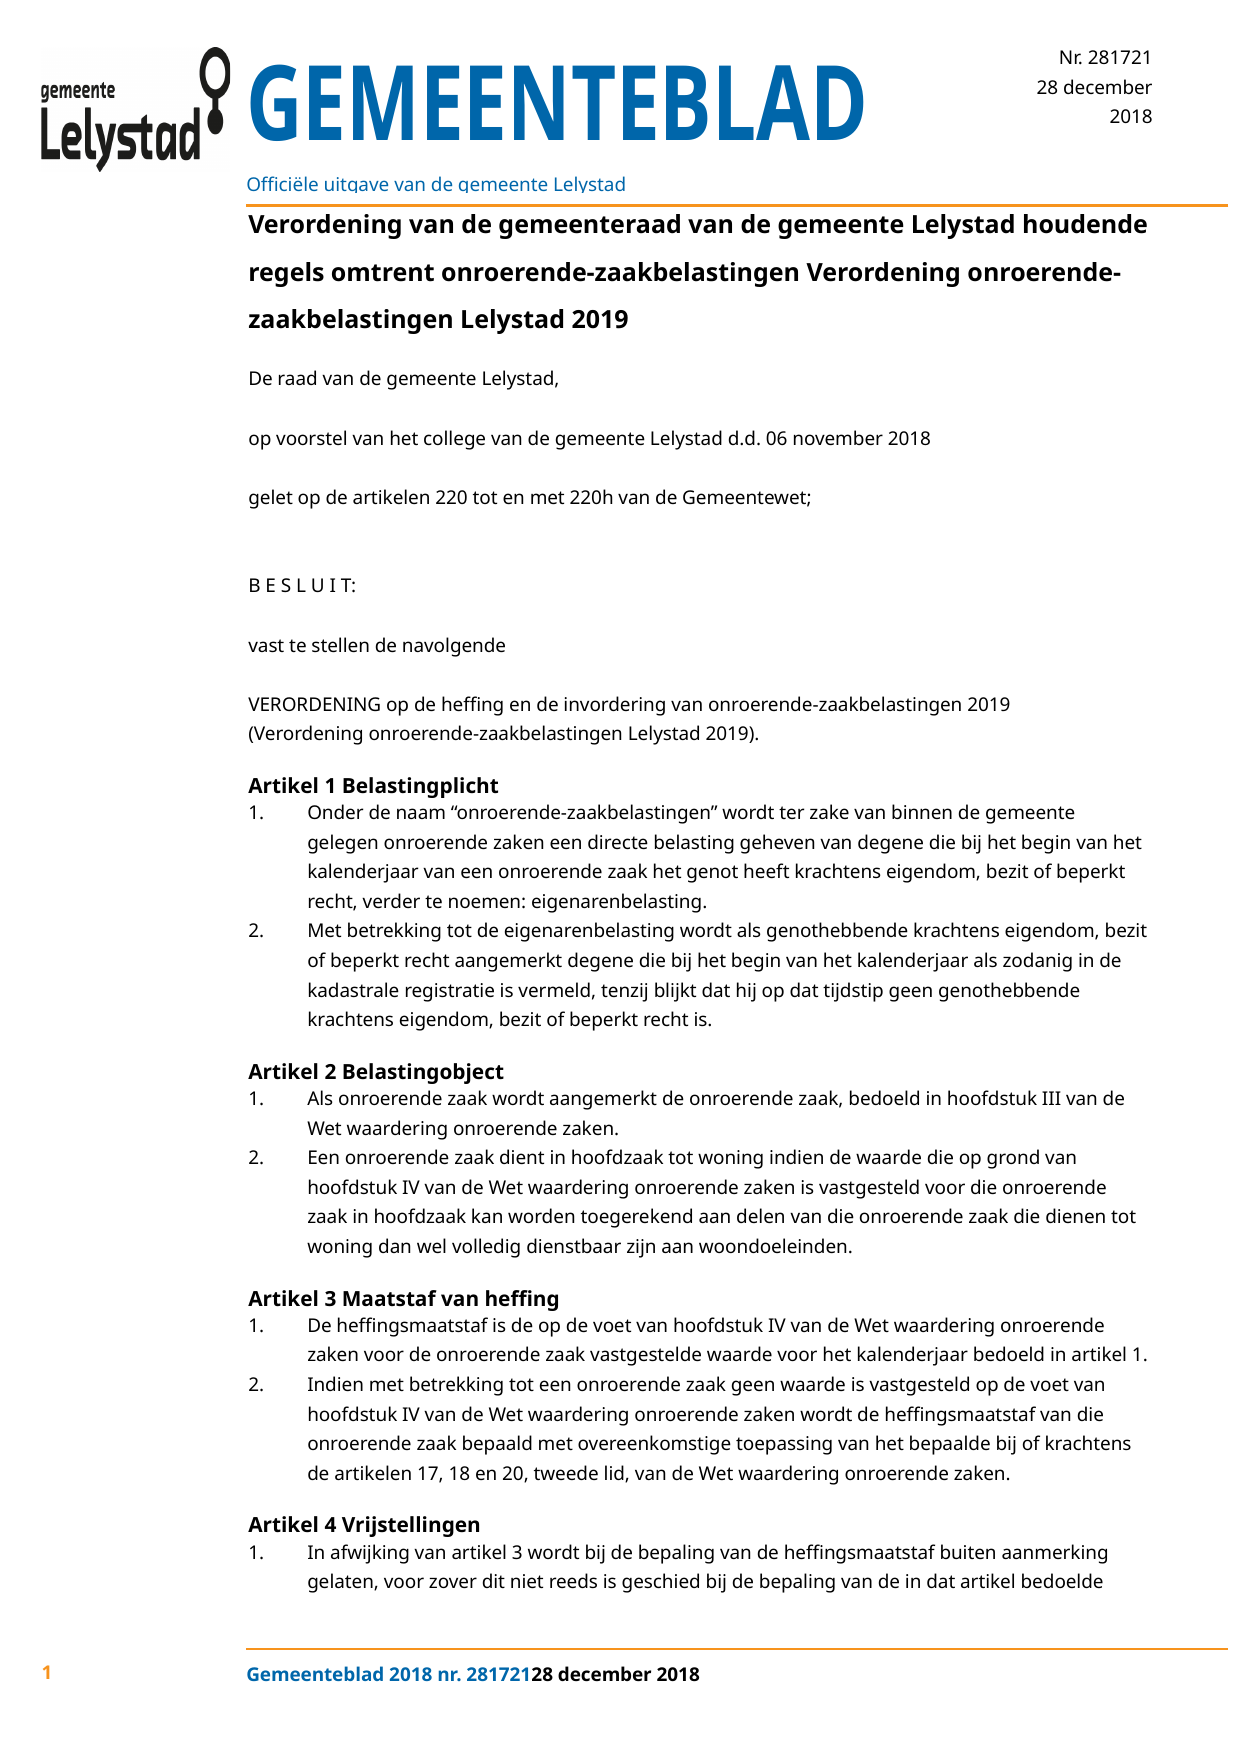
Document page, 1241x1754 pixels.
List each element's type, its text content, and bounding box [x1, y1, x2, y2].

list Met betrekking tot de eigenarenbelasting wordt als genothebbende krachtens eigendom, bezit of beperkt recht aangemerkt degene die bij het begin van het kalenderjaar als zodanig in de kadastrale registratie is vermeld, tenzij blijkt dat hij op dat tijdstip geen genothebbende krachtens eigendom, bezit of beperkt recht is. [248, 918, 1152, 1032]
text Artikel 4 Vrijstellingen [248, 1510, 1152, 1539]
text Artikel 3 Maatstaf van heffing [248, 1284, 1152, 1312]
text Artikel 2 Belastingobject [248, 1057, 1152, 1085]
text VERORDENING op de heffing en de invordering van onroerende-zaakbelastingen 2019 [248, 691, 1152, 717]
list In afwijking van artikel 3 wordt bij de bepaling van de heffingsmaatstaf buiten aanmerking gelaten, voor zover dit niet reeds is geschied bij de bepaling van de in dat artikel bedoelde [248, 1539, 1152, 1594]
picture [41, 47, 231, 172]
text B E S L U I T: [248, 573, 1152, 598]
text Verordening van de gemeenteraad van de gemeente Lelystad houdende regels omtrent onroerende-zaakbelastingen Verordening onroerende-zaakbelastingen Lelystad 2019 [248, 207, 1152, 336]
list De heffingsmaatstaf is de op de voet van hoofdstuk IV van de Wet waardering onroerende zaken voor de onroerende zaak vastgestelde waarde voor het kalenderjaar bedoeld in artikel 1. [248, 1312, 1152, 1367]
list Onder de naam “onroerende-zaakbelastingen” wordt ter zake van binnen de gemeente gelegen onroerende zaken een directe belasting geheven van degene die bij het begin van het kalenderjaar van een onroerende zaak het genot heeft krachtens eigendom, bezit of beperkt recht, verder te noemen: eigenarenbelasting. [248, 799, 1152, 914]
text Artikel 1 Belastingplicht [248, 771, 1152, 799]
text (Verordening onroerende-zaakbelastingen Lelystad 2019). [248, 721, 1152, 746]
text op voorstel van het college van de gemeente Lelystad d.d. 06 november 2018 [248, 425, 1152, 450]
list Indien met betrekking tot een onroerende zaak geen waarde is vastgesteld op de voet van hoofdstuk IV van de Wet waardering onroerende zaken wordt de heffingsmaatstaf van die onroerende zaak bepaald met overeenkomstige toepassing van het bepaalde bij of krachtens de artikelen 17, 18 en 20, tweede lid, van de Wet waardering onroerende zaken. [248, 1371, 1152, 1486]
text De raad van de gemeente Lelystad, [248, 366, 1152, 391]
list Een onroerende zaak dient in hoofdzaak tot woning indien de waarde die op grond van hoofdstuk IV van de Wet waardering onroerende zaken is vastgesteld voor die onroerende zaak in hoofdzaak kan worden toegerekend aan delen van die onroerende zaak die dienen tot woning dan wel volledig dienstbaar zijn aan woondoeleinden. [248, 1144, 1152, 1259]
list Als onroerende zaak wordt aangemerkt de onroerende zaak, bedoeld in hoofdstuk III van de Wet waardering onroerende zaken. [248, 1085, 1152, 1141]
text vast te stellen de navolgende [248, 632, 1152, 657]
text gelet op de artikelen 220 tot en met 220h van de Gemeentewet; [248, 484, 1152, 509]
